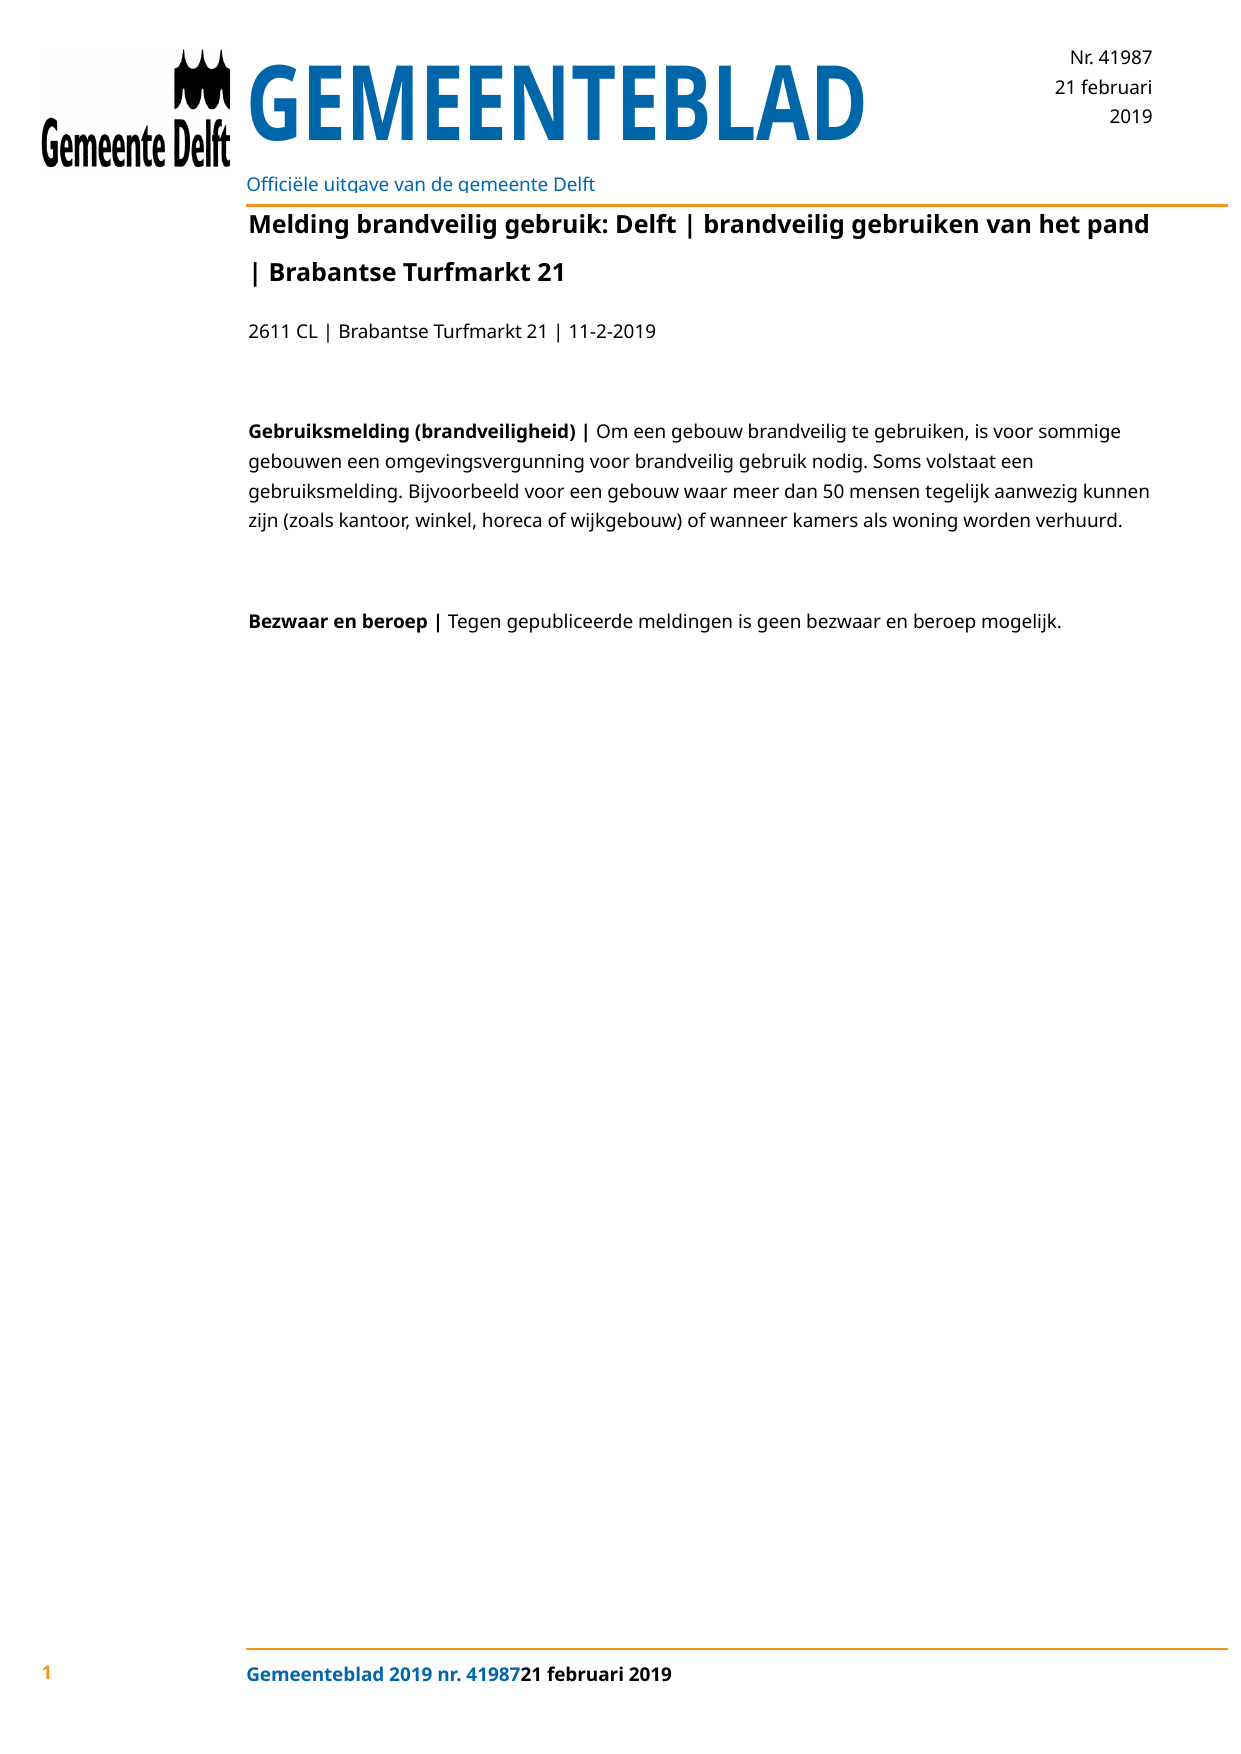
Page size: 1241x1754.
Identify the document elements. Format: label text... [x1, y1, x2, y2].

text Gebruiksmelding (brandveiligheid) | Om een gebouw brandveilig te gebruiken, is voor sommige gebouwen een omgevingsvergunning voor brandveilig gebruik nodig. Soms volstaat een gebruiksmelding. Bijvoorbeeld voor een gebouw waar meer dan 50 mensen tegelijk aanwezig kunnen zijn (zoals kantoor, winkel, horeca of wijkgebouw) of wanneer kamers als woning worden verhuurd. [248, 419, 1152, 533]
text Melding brandveilig gebruik: Delft | brandveilig gebruiken van het pand | Brabantse Turfmarkt 21 [248, 207, 1152, 288]
picture [41, 47, 231, 172]
text 2611 CL | Brabantse Turfmarkt 21 | 11-2-2019 [248, 318, 1152, 344]
text Bezwaar en beroep | Tegen gepubliceerde meldingen is geen bezwaar en beroep mogelijk. [248, 608, 1152, 634]
